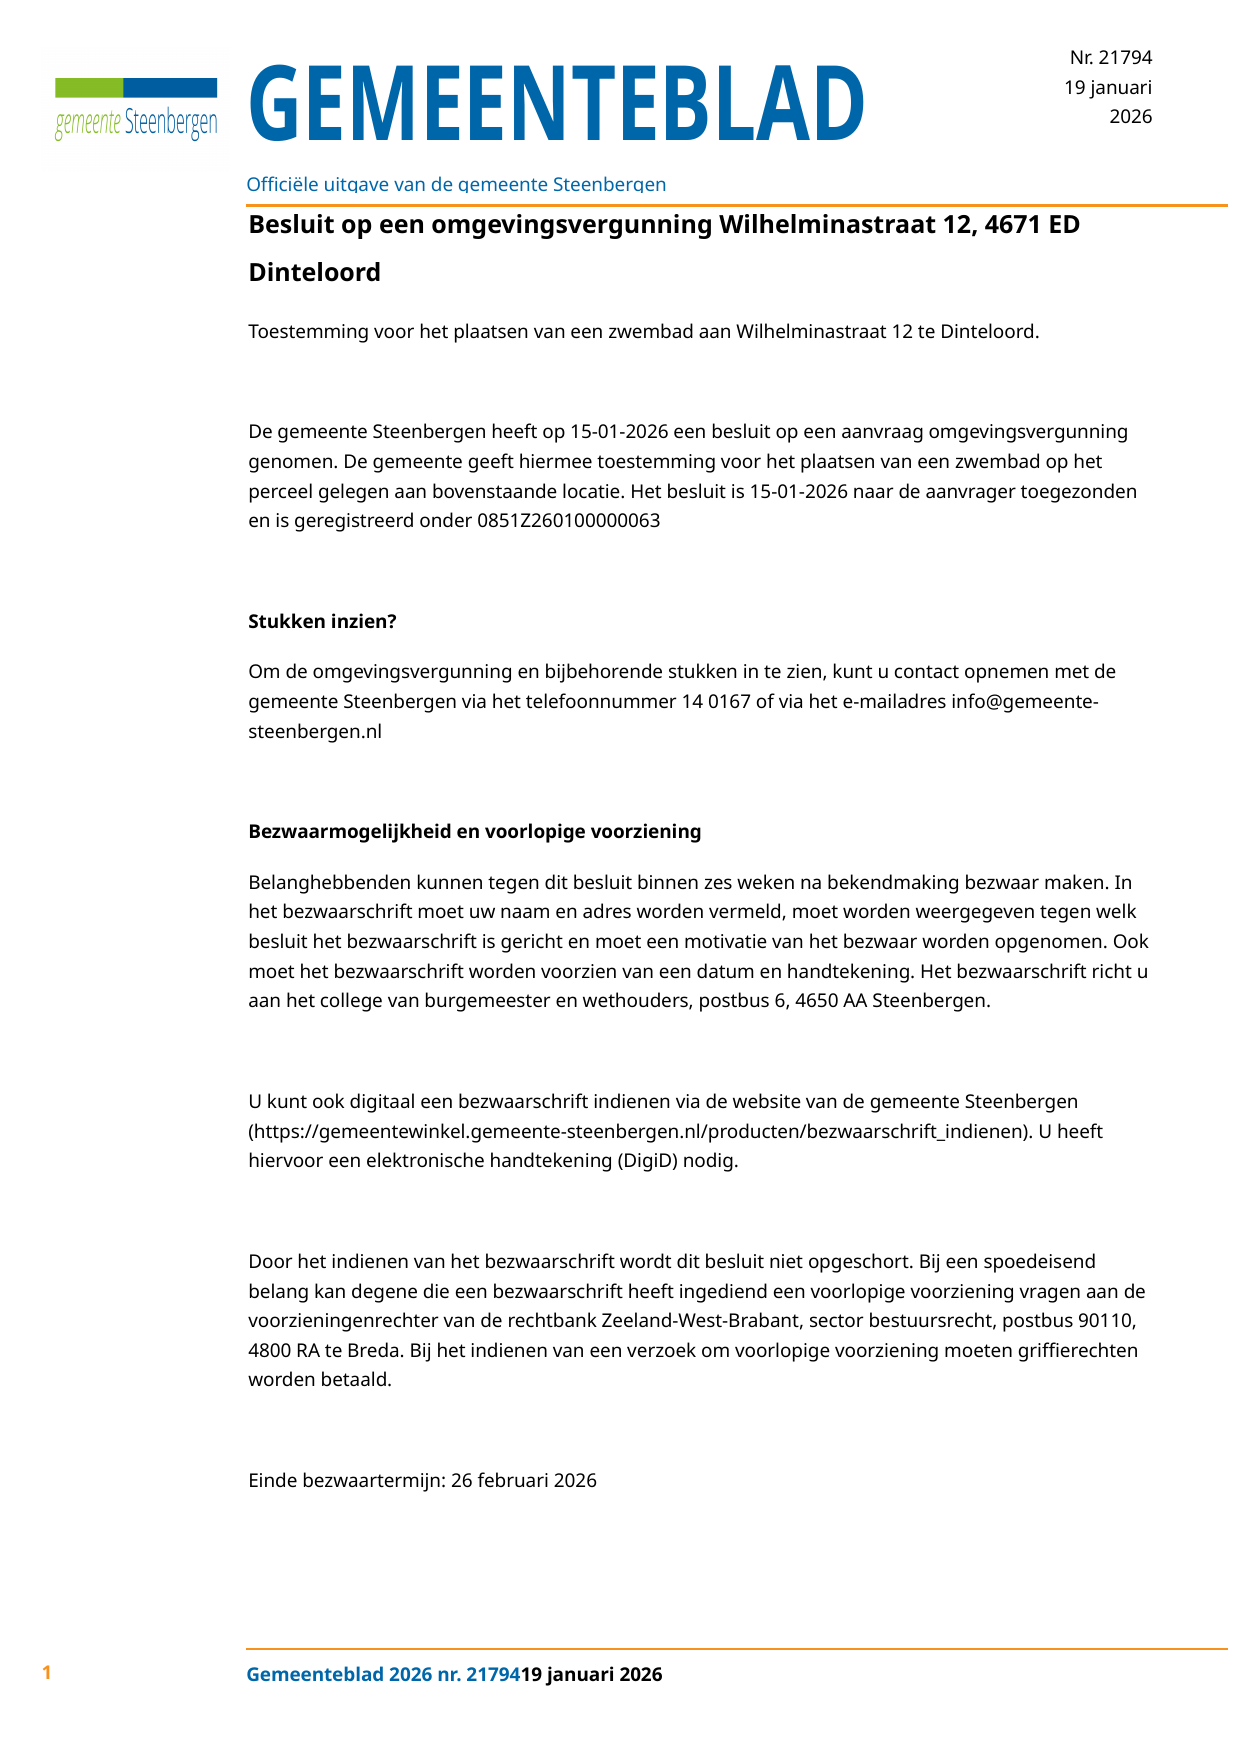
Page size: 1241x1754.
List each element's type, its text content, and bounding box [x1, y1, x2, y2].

text Door het indienen van het bezwaarschrift wordt dit besluit niet opgeschort. Bij een spoedeisend belang kan degene die een bezwaarschrift heeft ingediend een voorlopige voorziening vragen aan de voorzieningenrechter van de rechtbank Zeeland-West-Brabant, sector bestuursrecht, postbus 90110, 4800 RA te Breda. Bij het indienen van een verzoek om voorlopige voorziening moeten griffierechten worden betaald. [248, 1248, 1152, 1392]
text De gemeente Steenbergen heeft op 15-01-2026 een besluit op een aanvraag omgevingsvergunning genomen. De gemeente geeft hiermee toestemming voor het plaatsen van een zwembad op het perceel gelegen aan bovenstaande locatie. Het besluit is 15-01-2026 naar de aanvrager toegezonden en is geregistreerd onder 0851Z260100000063 [248, 419, 1152, 533]
text Stukken inzien? [248, 608, 1152, 634]
text Om de omgevingsvergunning en bijbehorende stukken in te zien, kunt u contact opnemen met de gemeente Steenbergen via het telefoonnummer 14 0167 of via het e-mailadres info@gemeente-steenbergen.nl [248, 659, 1152, 744]
picture [41, 47, 231, 172]
text Toestemming voor het plaatsen van een zwembad aan Wilhelminastraat 12 te Dinteloord. [248, 318, 1152, 344]
text Belanghebbenden kunnen tegen dit besluit binnen zes weken na bekendmaking bezwaar maken. In het bezwaarschrift moet uw naam en adres worden vermeld, moet worden weergegeven tegen welk besluit het bezwaarschrift is gericht en moet een motivatie van het bezwaar worden opgenomen. Ook moet het bezwaarschrift worden voorzien van een datum en handtekening. Het bezwaarschrift richt u aan het college van burgemeester en wethouders, postbus 6, 4650 AA Steenbergen. [248, 869, 1152, 1013]
text Besluit op een omgevingsvergunning Wilhelminastraat 12, 4671 ED Dinteloord [248, 207, 1152, 288]
text Einde bezwaartermijn: 26 februari 2026 [248, 1467, 1152, 1493]
text U kunt ook digitaal een bezwaarschrift indienen via de website van de gemeente Steenbergen (https://gemeentewinkel.gemeente-steenbergen.nl/producten/bezwaarschrift_indienen). U heeft hiervoor een elektronische handtekening (DigiD) nodig. [248, 1088, 1152, 1173]
text Bezwaarmogelijkheid en voorlopige voorziening [248, 819, 1152, 844]
